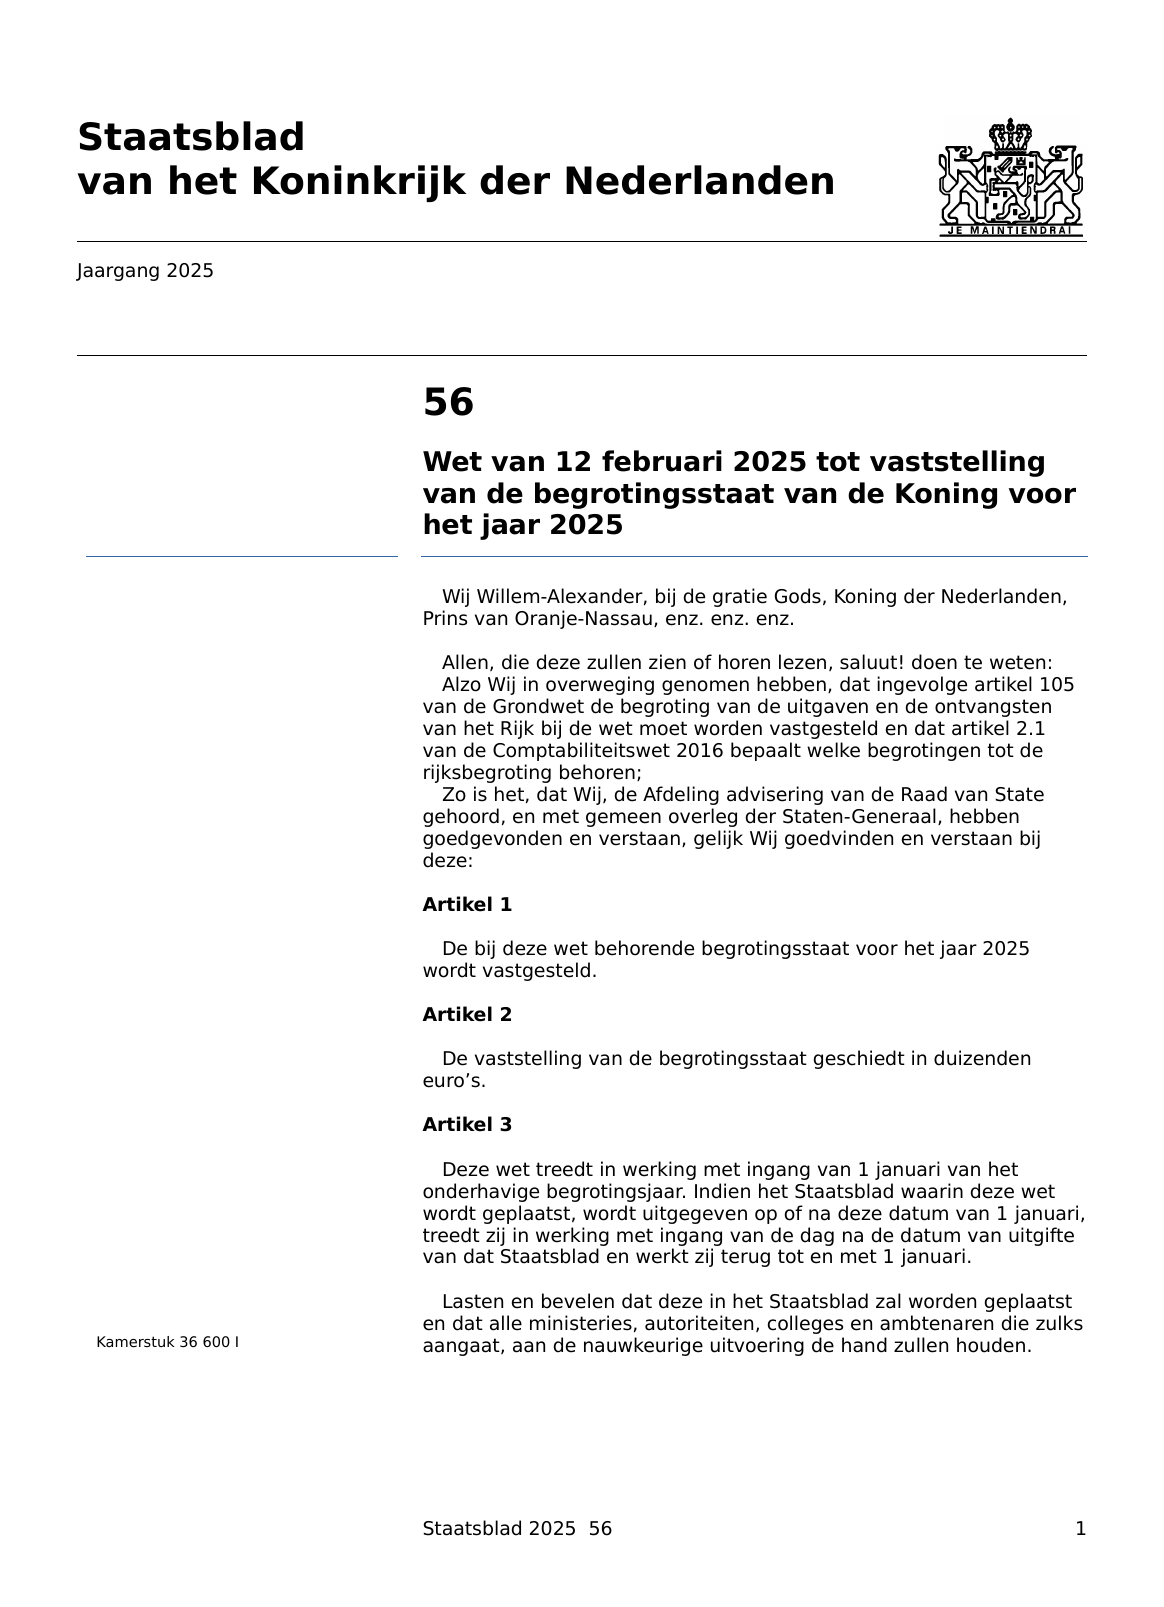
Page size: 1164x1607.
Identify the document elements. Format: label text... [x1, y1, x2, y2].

subtitle Artikel 3 [422, 1114, 1087, 1136]
subtitle 56 [422, 381, 1087, 424]
table_cell Jaargang 2025 [77, 242, 1087, 355]
text De bij deze wet behorende begrotingsstaat voor het jaar 2025 wordt vastgesteld. [422, 938, 1087, 982]
text Zo is het, dat Wij, de Afdeling advisering van de Raad van State gehoord, en met gemeen overleg der Staten-Generaal, hebben goedgevonden en verstaan, gelijk Wij goedvinden en verstaan bij deze: [422, 784, 1087, 872]
text De vaststelling van de begrotingsstaat geschiedt in duizenden euro’s. [422, 1048, 1087, 1092]
text Allen, die deze zullen zien of horen lezen, saluut! doen te weten: [422, 652, 1087, 674]
table_header Staatsblad van het Koninkrijk der Nederlanden [77, 100, 886, 241]
text Deze wet treedt in werking met ingang van 1 januari van het onderhavige begrotingsjaar. Indien het Staatsblad waarin deze wet wordt geplaatst, wordt uitgegeven op of na deze datum van 1 januari, treedt zij in werking met ingang van de dag na de datum van uitgifte van dat Staatsblad en werkt zij terug tot en met 1 januari. [422, 1158, 1087, 1268]
subtitle Artikel 2 [422, 1004, 1087, 1026]
text Lasten en bevelen dat deze in het Staatsblad zal worden geplaatst en dat alle ministeries, autoriteiten, colleges en ambtenaren die zulks aangaat, aan de nauwkeurige uitvoering de hand zullen houden. [422, 1291, 1087, 1357]
text Wij Willem-Alexander, bij de gratie Gods, Koning der Nederlanden, Prins van Oranje-Nassau, enz. enz. enz. [422, 586, 1087, 629]
table_header [886, 100, 1087, 241]
text Alzo Wij in overweging genomen hebben, dat ingevolge artikel 105 van de Grondwet de begroting van de uitgaven en de ontvangsten van het Rijk bij de wet moet worden vastgesteld en dat artikel 2.1 van de Comptabiliteitswet 2016 bepaalt welke begrotingen tot de rijksbegroting behoren; [422, 674, 1087, 784]
text Kamerstuk 36 600 I [77, 1333, 396, 1351]
picture [936, 115, 1087, 240]
subtitle Artikel 1 [422, 894, 1087, 916]
text Wet van 12 februari 2025 tot vaststelling van de begrotingsstaat van de Koning voor het jaar 2025 [422, 447, 1087, 541]
